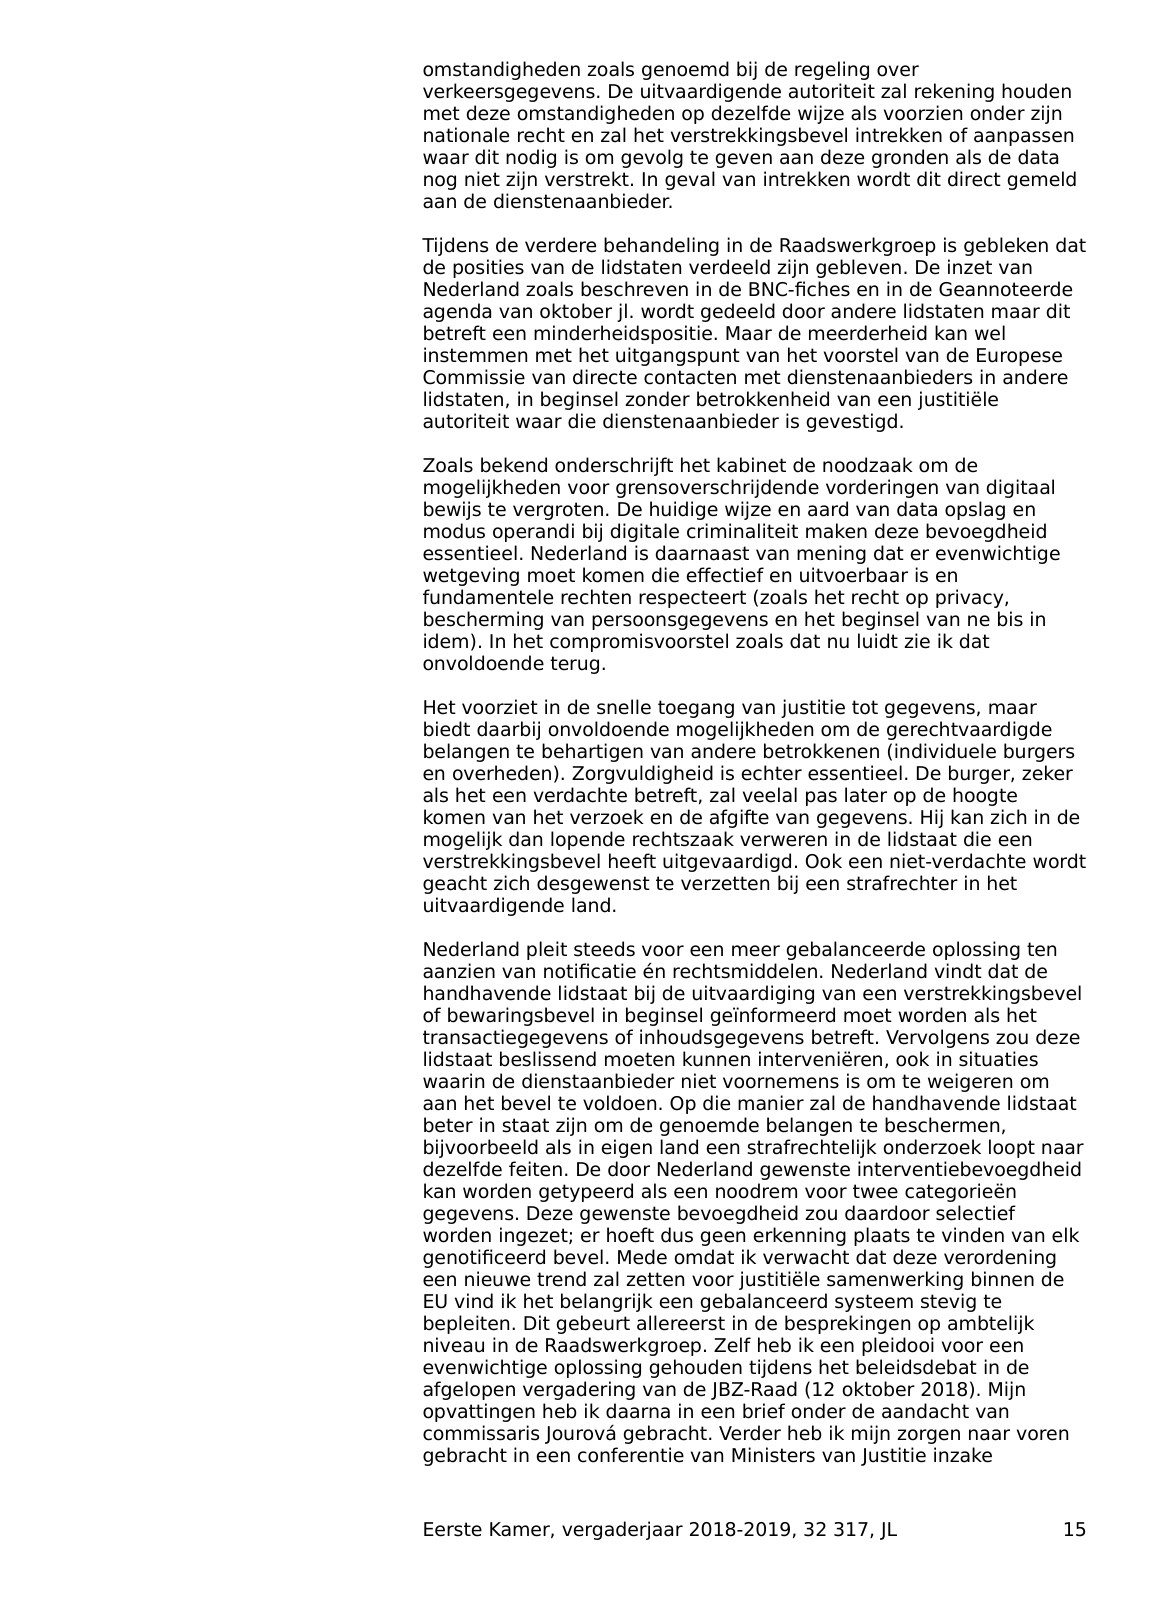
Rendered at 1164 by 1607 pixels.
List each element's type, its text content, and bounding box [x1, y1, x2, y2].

text Het voorziet in de snelle toegang van justitie tot gegevens, maar biedt daarbij onvoldoende mogelijkheden om de gerechtvaardigde belangen te behartigen van andere betrokkenen (individuele burgers en overheden). Zorgvuldigheid is echter essentieel. De burger, zeker als het een verdachte betreft, zal veelal pas later op de hoogte komen van het verzoek en de afgifte van gegevens. Hij kan zich in de mogelijk dan lopende rechtszaak verweren in de lidstaat die een verstrekkingsbevel heeft uitgevaardigd. Ook een niet-verdachte wordt geacht zich desgewenst te verzetten bij een strafrechter in het uitvaardigende land. [422, 697, 1087, 917]
text Nederland pleit steeds voor een meer gebalanceerde oplossing ten aanzien van notificatie én rechtsmiddelen. Nederland vindt dat de handhavende lidstaat bij de uitvaardiging van een verstrekkingsbevel of bewaringsbevel in beginsel geïnformeerd moet worden als het transactiegegevens of inhoudsgegevens betreft. Vervolgens zou deze lidstaat beslissend moeten kunnen interveniëren, ook in situaties waarin de dienstaanbieder niet voornemens is om te weigeren om aan het bevel te voldoen. Op die manier zal de handhavende lidstaat beter in staat zijn om de genoemde belangen te beschermen, bijvoorbeeld als in eigen land een strafrechtelijk onderzoek loopt naar dezelfde feiten. De door Nederland gewenste interventiebevoegdheid kan worden getypeerd als een noodrem voor twee categorieën gegevens. Deze gewenste bevoegdheid zou daardoor selectief worden ingezet; er hoeft dus geen erkenning plaats te vinden van elk genotificeerd bevel. Mede omdat ik verwacht dat deze verordening een nieuwe trend zal zetten voor justitiële samenwerking binnen de EU vind ik het belangrijk een gebalanceerd systeem stevig te bepleiten. Dit gebeurt allereerst in de besprekingen op ambtelijk niveau in de Raadswerkgroep. Zelf heb ik een pleidooi voor een evenwichtige oplossing gehouden tijdens het beleidsdebat in de afgelopen vergadering van de JBZ-Raad (12 oktober 2018). Mijn opvattingen heb ik daarna in een brief onder de aandacht van commissaris Jourová gebracht. Verder heb ik mijn zorgen naar voren gebracht in een conferentie van Ministers van Justitie inzake [422, 939, 1087, 1467]
text omstandigheden zoals genoemd bij de regeling over verkeersgegevens. De uitvaardigende autoriteit zal rekening houden met deze omstandigheden op dezelfde wijze als voorzien onder zijn nationale recht en zal het verstrekkingsbevel intrekken of aanpassen waar dit nodig is om gevolg te geven aan deze gronden als de data nog niet zijn verstrekt. In geval van intrekken wordt dit direct gemeld aan de dienstenaanbieder. [422, 59, 1087, 213]
text Tijdens de verdere behandeling in de Raadswerkgroep is gebleken dat de posities van de lidstaten verdeeld zijn gebleven. De inzet van Nederland zoals beschreven in de BNC-fiches en in de Geannoteerde agenda van oktober jl. wordt gedeeld door andere lidstaten maar dit betreft een minderheidspositie. Maar de meerderheid kan wel instemmen met het uitgangspunt van het voorstel van de Europese Commissie van directe contacten met dienstenaanbieders in andere lidstaten, in beginsel zonder betrokkenheid van een justitiële autoriteit waar die dienstenaanbieder is gevestigd. [422, 235, 1087, 433]
text Zoals bekend onderschrijft het kabinet de noodzaak om de mogelijkheden voor grensoverschrijdende vorderingen van digitaal bewijs te vergroten. De huidige wijze en aard van data opslag en modus operandi bij digitale criminaliteit maken deze bevoegdheid essentieel. Nederland is daarnaast van mening dat er evenwichtige wetgeving moet komen die effectief en uitvoerbaar is en fundamentele rechten respecteert (zoals het recht op privacy, bescherming van persoonsgegevens en het beginsel van ne bis in idem). In het compromisvoorstel zoals dat nu luidt zie ik dat onvoldoende terug. [422, 455, 1087, 675]
